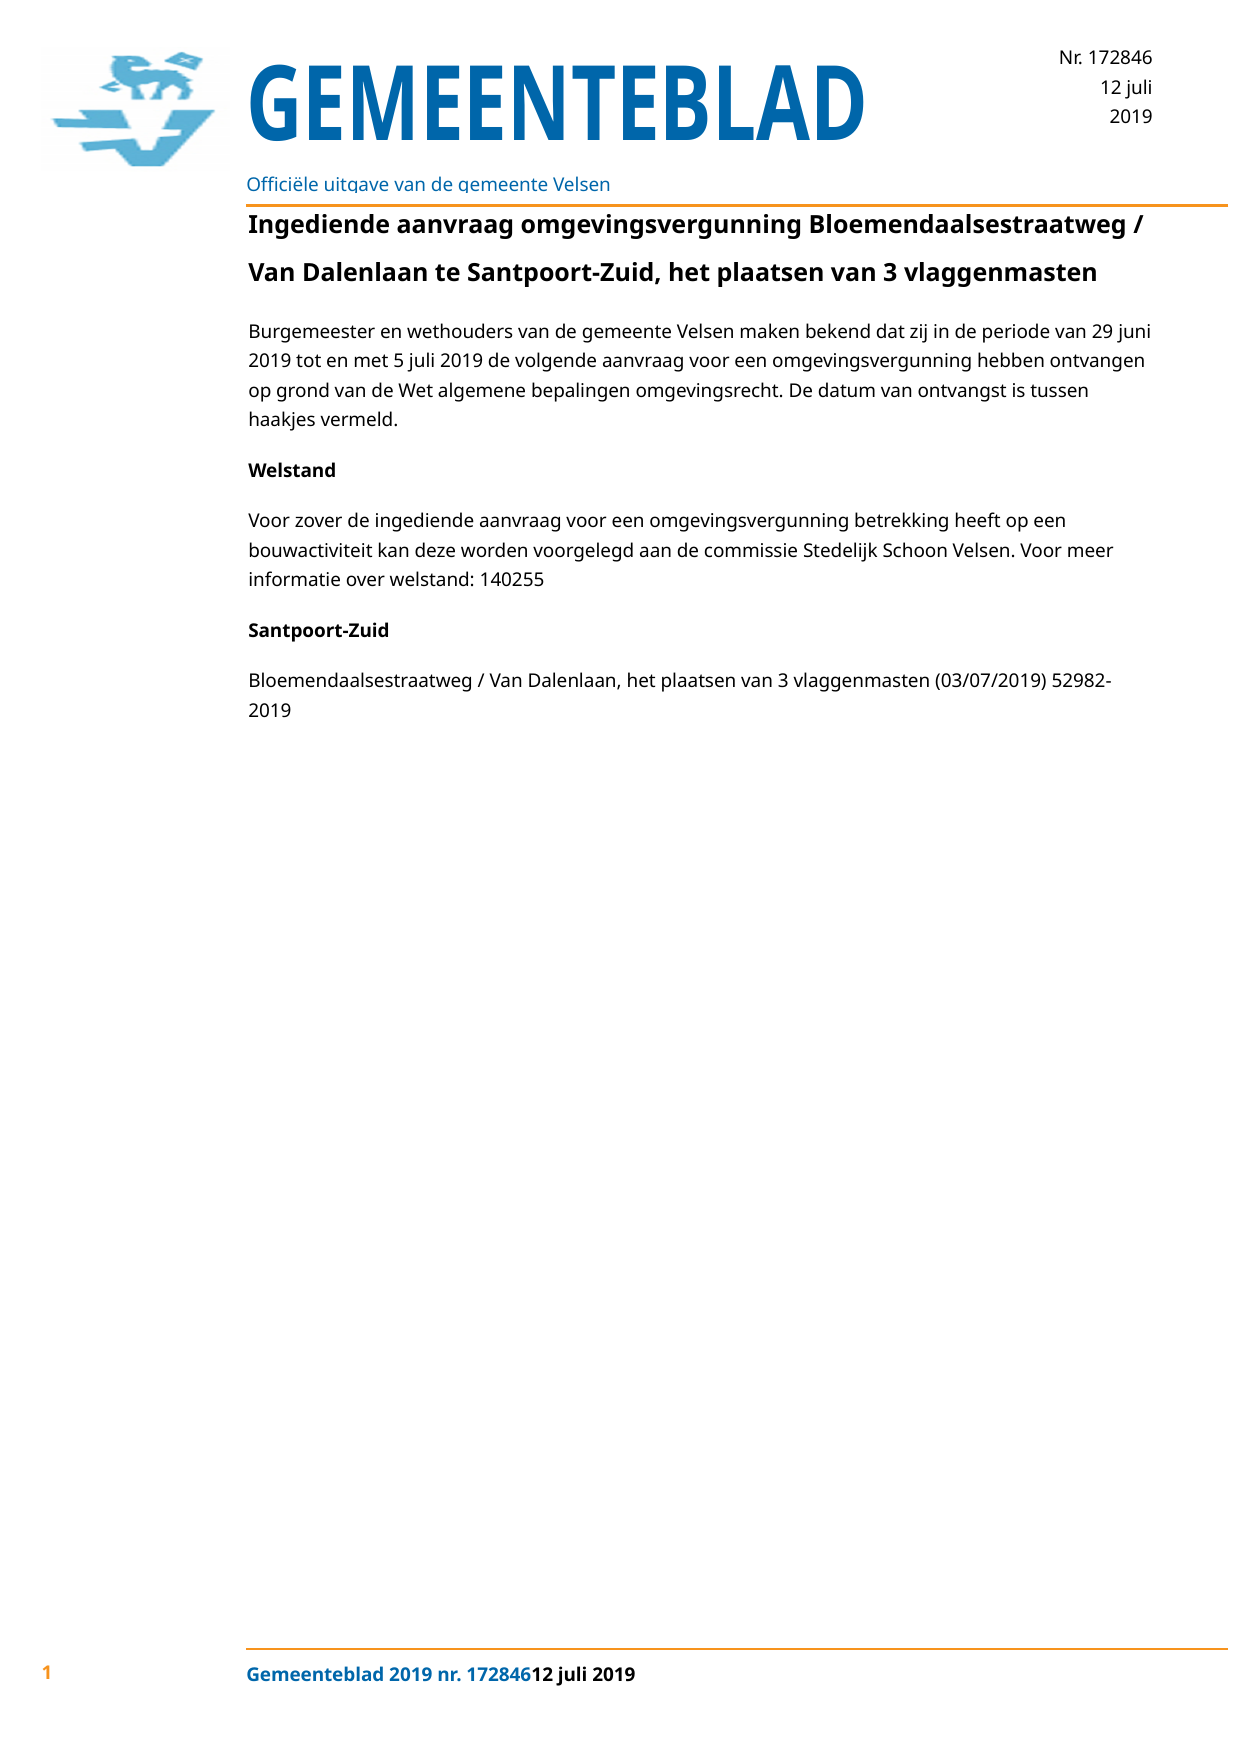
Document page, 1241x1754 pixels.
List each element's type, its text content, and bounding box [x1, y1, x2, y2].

text Burgemeester en wethouders van de gemeente Velsen maken bekend dat zij in de periode van 29 juni 2019 tot en met 5 juli 2019 de volgende aanvraag voor een omgevingsvergunning hebben ontvangen op grond van de Wet algemene bepalingen omgevingsrecht. De datum van ontvangst is tussen haakjes vermeld. [248, 318, 1152, 432]
text Santpoort-Zuid [248, 617, 1152, 643]
picture [41, 47, 231, 172]
text Ingediende aanvraag omgevingsvergunning Bloemendaalsestraatweg / Van Dalenlaan te Santpoort-Zuid, het plaatsen van 3 vlaggenmasten [248, 207, 1152, 288]
text Bloemendaalsestraatweg / Van Dalenlaan, het plaatsen van 3 vlaggenmasten (03/07/2019) 52982-2019 [248, 667, 1152, 723]
text Welstand [248, 457, 1152, 483]
text Voor zover de ingediende aanvraag voor een omgevingsvergunning betrekking heeft op een bouwactiviteit kan deze worden voorgelegd aan de commissie Stedelijk Schoon Velsen. Voor meer informatie over welstand: 140255 [248, 507, 1152, 592]
